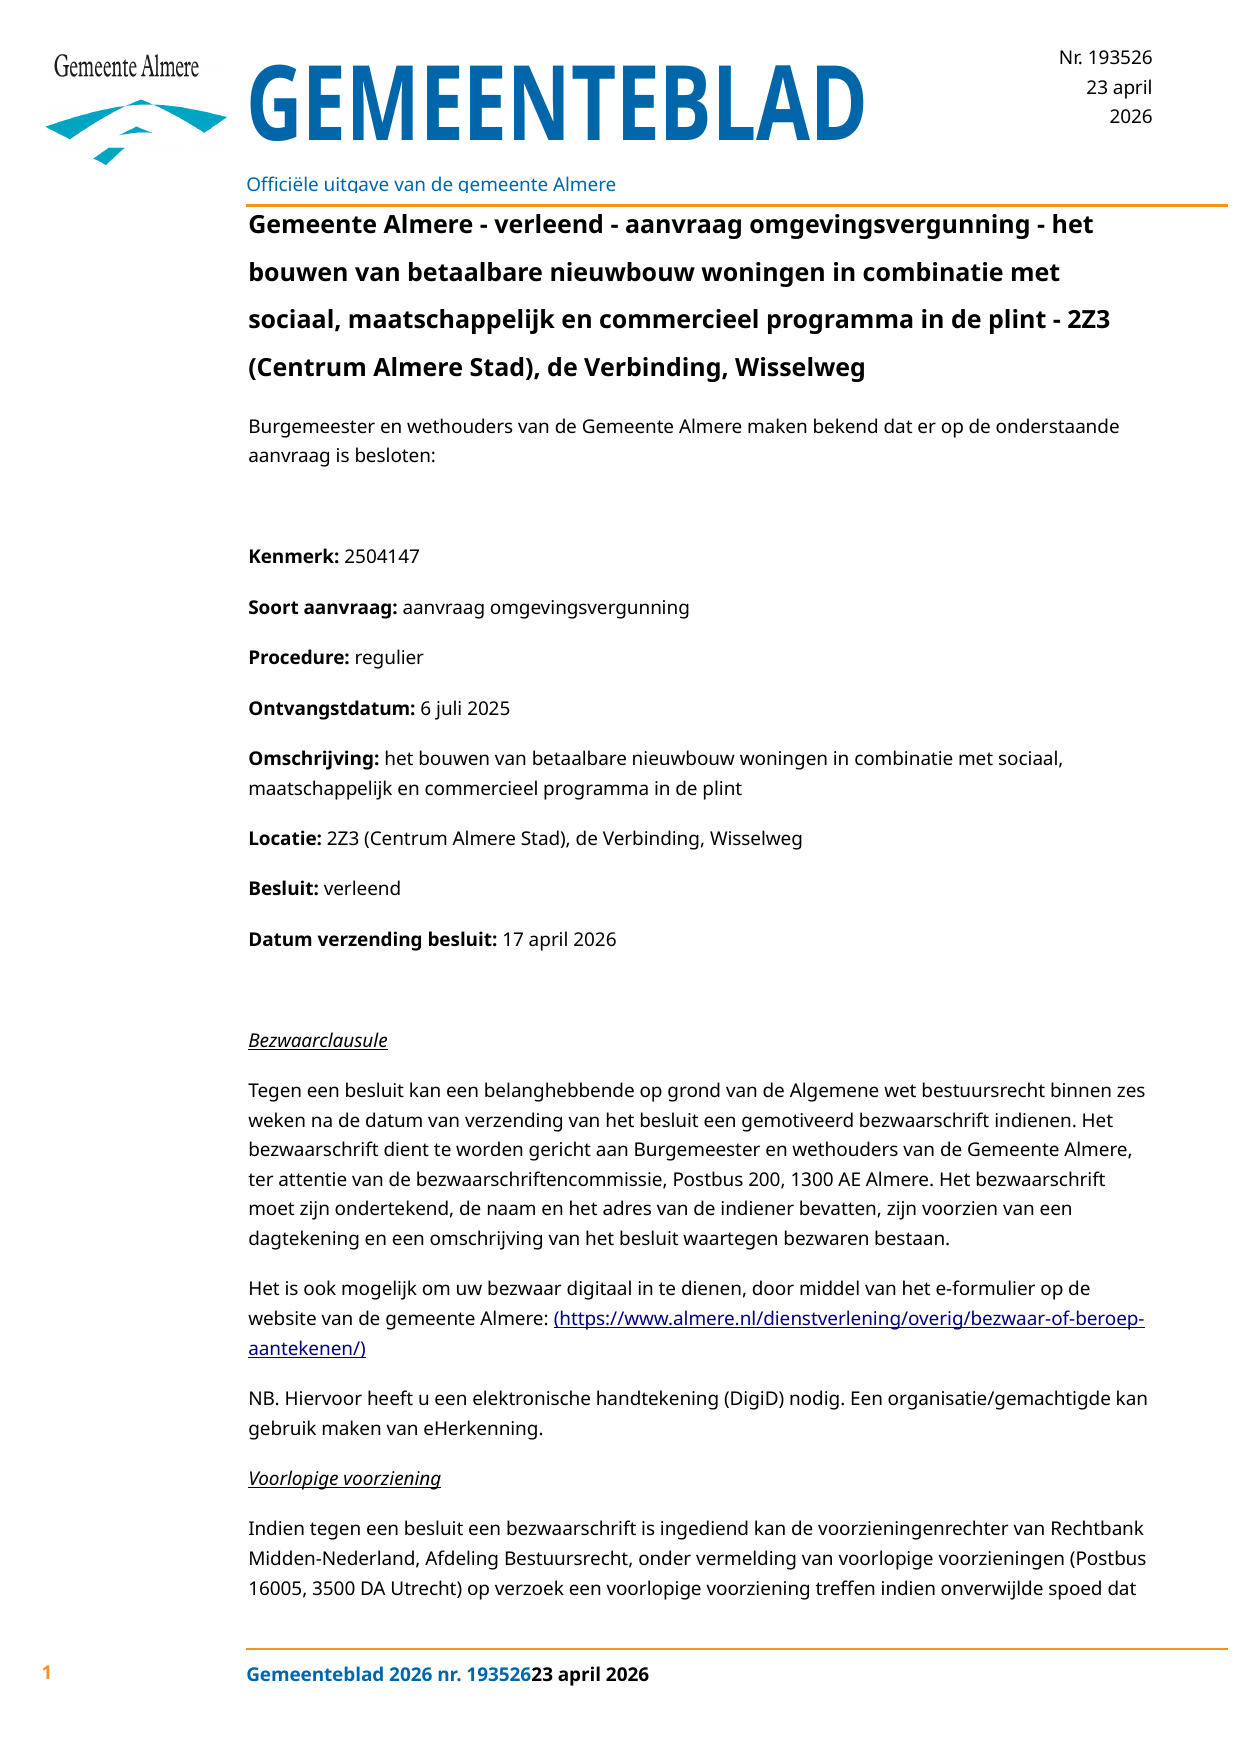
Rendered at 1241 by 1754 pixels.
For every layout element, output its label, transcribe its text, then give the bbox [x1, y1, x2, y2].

text NB. Hiervoor heeft u een elektronische handtekening (DigiD) nodig. Een organisatie/gemachtigde kan gebruik maken van eHerkenning. [248, 1385, 1152, 1441]
text Besluit: verleend [248, 876, 1152, 901]
text Het is ook mogelijk om uw bezwaar digitaal in te dienen, door middel van het e-formulier op de website van de gemeente Almere: (https://www.almere.nl/dienstverlening/overig/bezwaar-of-beroep-aantekenen/) [248, 1276, 1152, 1361]
text Ontvangstdatum: 6 juli 2025 [248, 695, 1152, 721]
text Bezwaarclausule [248, 1027, 1152, 1053]
text Procedure: regulier [248, 644, 1152, 670]
text Kenmerk: 2504147 [248, 543, 1152, 569]
text Soort aanvraag: aanvraag omgevingsvergunning [248, 594, 1152, 620]
text Gemeente Almere - verleend - aanvraag omgevingsvergunning - het bouwen van betaalbare nieuwbouw woningen in combinatie met sociaal, maatschappelijk en commercieel programma in de plint - 2Z3 (Centrum Almere Stad), de Verbinding, Wisselweg [248, 207, 1152, 384]
text Omschrijving: het bouwen van betaalbare nieuwbouw woningen in combinatie met sociaal, maatschappelijk en commercieel programma in de plint [248, 745, 1152, 801]
picture [41, 47, 231, 172]
text Tegen een besluit kan een belanghebbende op grond van de Algemene wet bestuursrecht binnen zes weken na de datum van verzending van het besluit een gemotiveerd bezwaarschrift indienen. Het bezwaarschrift dient te worden gericht aan Burgemeester en wethouders van de Gemeente Almere, ter attentie van de bezwaarschriftencommissie, Postbus 200, 1300 AE Almere. Het bezwaarschrift moet zijn ondertekend, de naam en het adres van de indiener bevatten, zijn voorzien van een dagtekening en een omschrijving van het besluit waartegen bezwaren bestaan. [248, 1077, 1152, 1251]
text Indien tegen een besluit een bezwaarschrift is ingediend kan de voorzieningenrechter van Rechtbank Midden-Nederland, Afdeling Bestuursrecht, onder vermelding van voorlopige voorzieningen (Postbus 16005, 3500 DA Utrecht) op verzoek een voorlopige voorziening treffen indien onverwijlde spoed dat [248, 1516, 1152, 1601]
text Datum verzending besluit: 17 april 2026 [248, 926, 1152, 952]
text Locatie: 2Z3 (Centrum Almere Stad), de Verbinding, Wisselweg [248, 825, 1152, 851]
text Burgemeester en wethouders van de Gemeente Almere maken bekend dat er op de onderstaande aanvraag is besloten: [248, 413, 1152, 468]
text Voorlopige voorziening [248, 1465, 1152, 1491]
